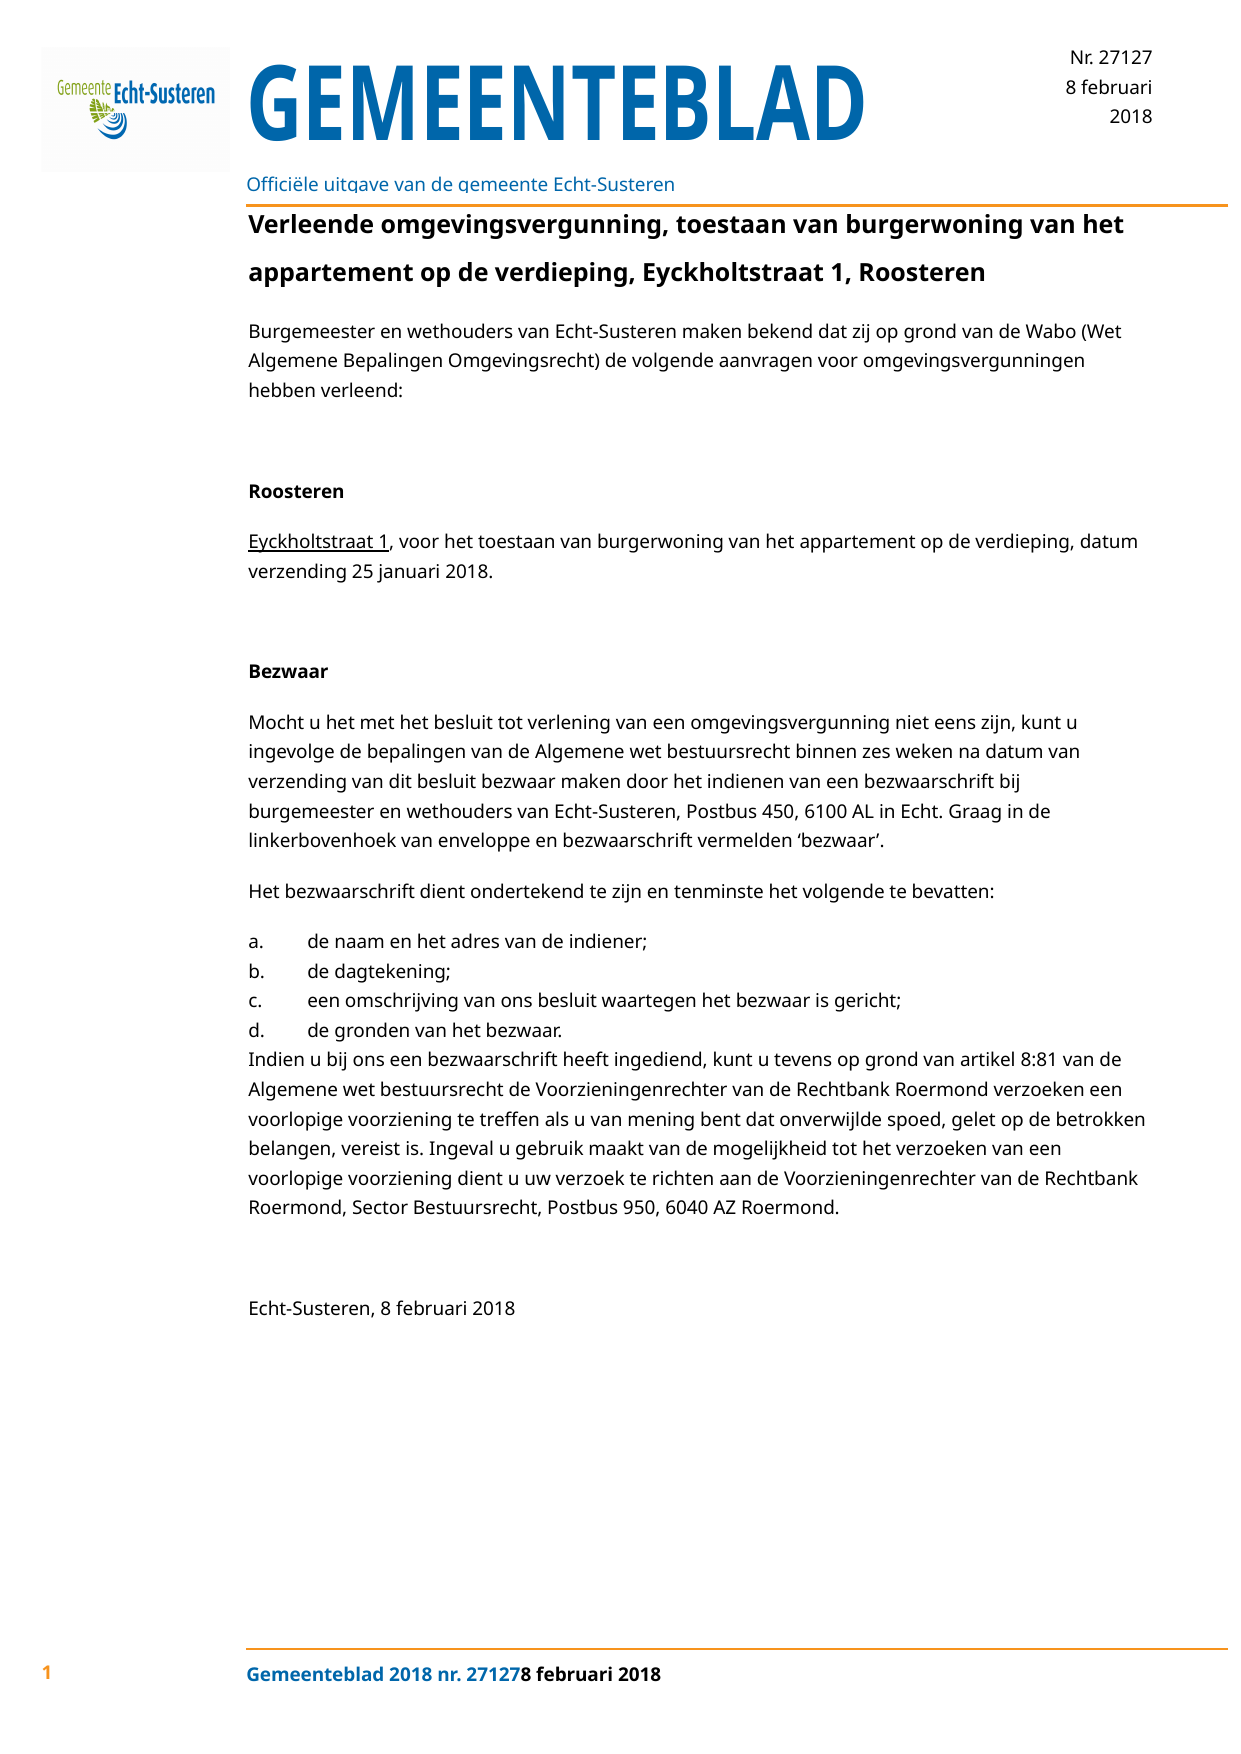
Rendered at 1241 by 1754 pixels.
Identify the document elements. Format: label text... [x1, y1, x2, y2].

picture [41, 47, 231, 172]
text Verleende omgevingsvergunning, toestaan van burgerwoning van het appartement op de verdieping, Eyckholtstraat 1, Roosteren [248, 207, 1152, 288]
text Eyckholtstraat 1, voor het toestaan van burgerwoning van het appartement op de verdieping, datum verzending 25 januari 2018. [248, 528, 1152, 584]
list een omschrijving van ons besluit waartegen het bezwaar is gericht; [248, 987, 1152, 1013]
text Bezwaar [248, 659, 1152, 684]
text Indien u bij ons een bezwaarschrift heeft ingediend, kunt u tevens op grond van artikel 8:81 van de Algemene wet bestuursrecht de Voorzieningenrechter van de Rechtbank Roermond verzoeken een voorlopige voorziening te treffen als u van mening bent dat onverwijlde spoed, gelet op de betrokken belangen, vereist is. Ingeval u gebruik maakt van de mogelijkheid tot het verzoeken van een voorlopige voorziening dient u uw verzoek te richten aan de Voorzieningenrechter van de Rechtbank Roermond, Sector Bestuursrecht, Postbus 950, 6040 AZ Roermond. [248, 1047, 1152, 1220]
text Burgemeester en wethouders van Echt-Susteren maken bekend dat zij op grond van de Wabo (Wet Algemene Bepalingen Omgevingsrecht) de volgende aanvragen voor omgevingsvergunningen hebben verleend: [248, 318, 1152, 403]
text Roosteren [248, 478, 1152, 504]
text Echt-Susteren, 8 februari 2018 [248, 1295, 1152, 1321]
list de naam en het adres van de indiener; [248, 928, 1152, 954]
list de dagtekening; [248, 958, 1152, 984]
list de gronden van het bezwaar. [248, 1017, 1152, 1043]
text Het bezwaarschrift dient ondertekend te zijn en tenminste het volgende te bevatten: [248, 878, 1152, 904]
text Mocht u het met het besluit tot verlening van een omgevingsvergunning niet eens zijn, kunt u ingevolge de bepalingen van de Algemene wet bestuursrecht binnen zes weken na datum van verzending van dit besluit bezwaar maken door het indienen van een bezwaarschrift bij burgemeester en wethouders van Echt-Susteren, Postbus 450, 6100 AL in Echt. Graag in de linkerbovenhoek van enveloppe en bezwaarschrift vermelden ‘bezwaar’. [248, 709, 1152, 853]
